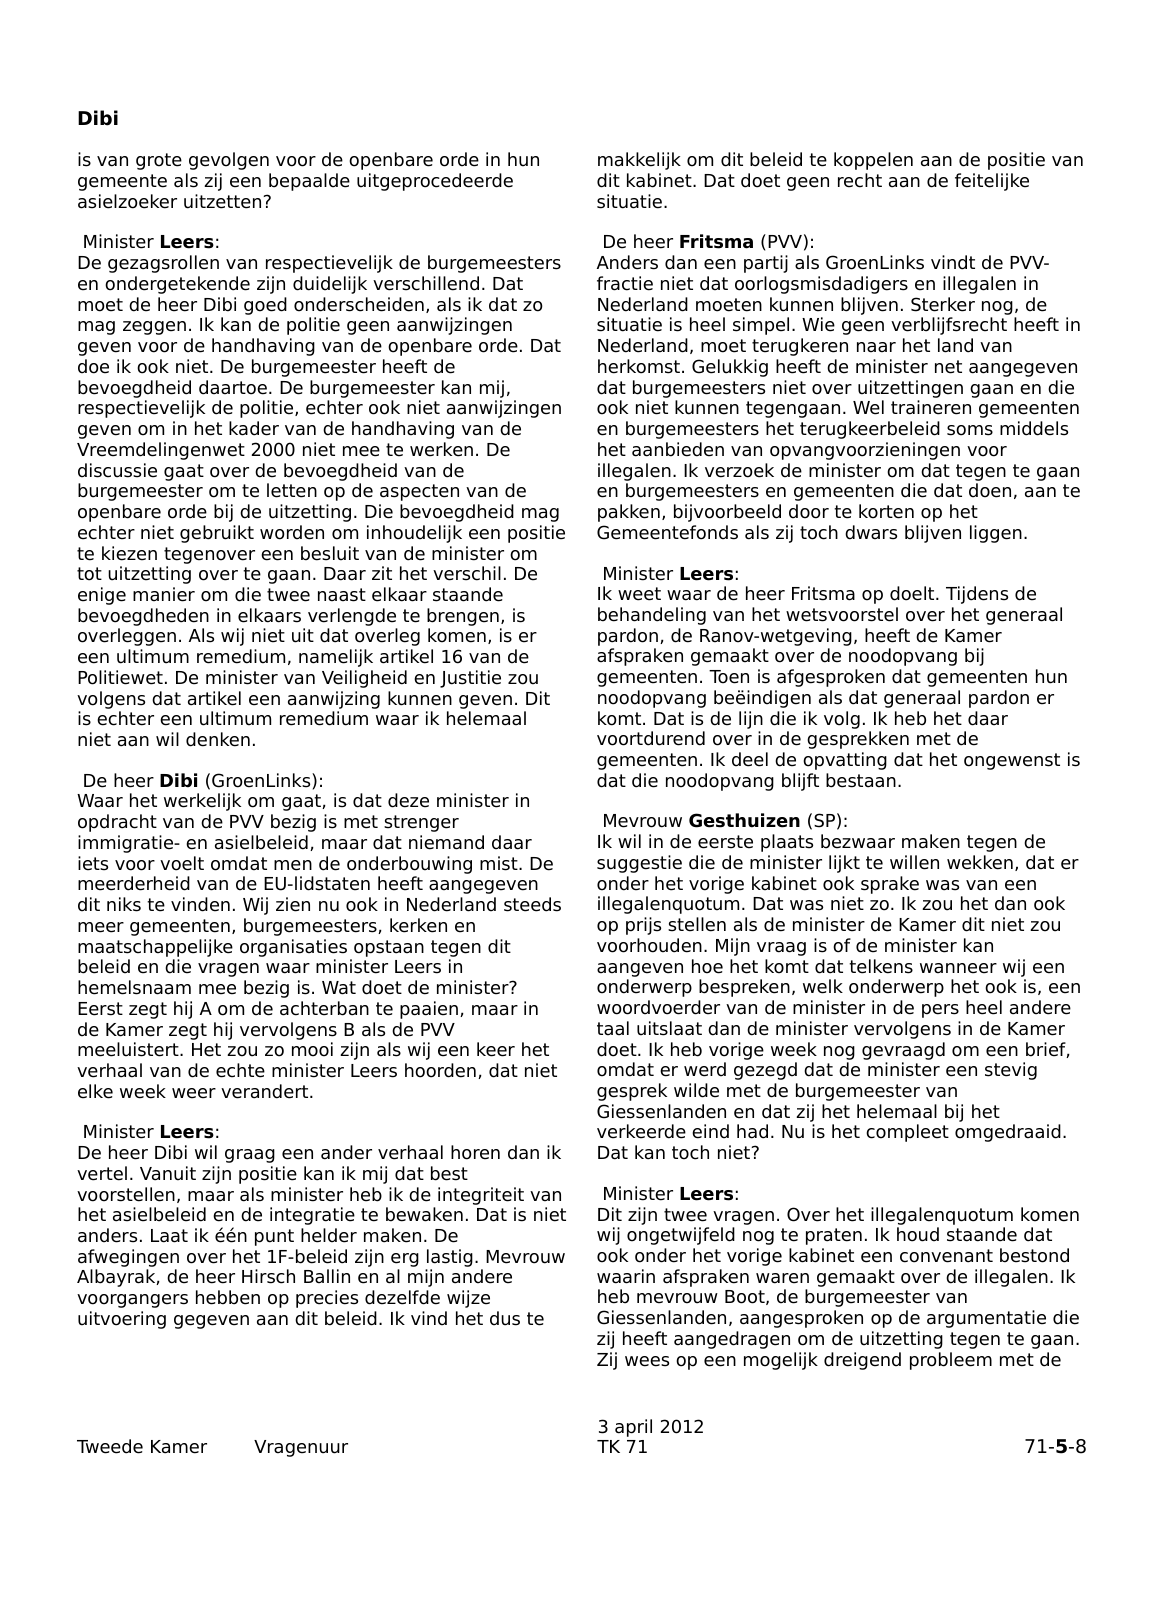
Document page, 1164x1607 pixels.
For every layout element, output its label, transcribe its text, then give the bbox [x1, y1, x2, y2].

text Minister Leers: [596, 1184, 1087, 1204]
text Ik weet waar de heer Fritsma op doelt. Tijdens de behandeling van het wetsvoorstel over het generaal pardon, de Ranov-wetgeving, heeft de Kamer afspraken gemaakt over de noodopvang bij gemeenten. Toen is afgesproken dat gemeenten hun noodopvang beëindigen als dat generaal pardon er komt. Dat is de lijn die ik volg. Ik heb het daar voortdurend over in de gesprekken met de gemeenten. Ik deel de opvatting dat het ongewenst is dat die noodopvang blijft bestaan. [596, 584, 1087, 791]
text Minister Leers: [77, 232, 567, 253]
text makkelijk om dit beleid te koppelen aan de positie van dit kabinet. Dat doet geen recht aan de feitelijke situatie. [596, 150, 1087, 212]
text De heer Fritsma (PVV): [596, 232, 1087, 253]
text Waar het werkelijk om gaat, is dat deze minister in opdracht van de PVV bezig is met strenger immigratie- en asielbeleid, maar dat niemand daar iets voor voelt omdat men de onderbouwing mist. De meerderheid van de EU-lidstaten heeft aangegeven dit niks te vinden. Wij zien nu ook in Nederland steeds meer gemeenten, burgemeesters, kerken en maatschappelijke organisaties opstaan tegen dit beleid en die vragen waar minister Leers in hemelsnaam mee bezig is. Wat doet de minister? Eerst zegt hij A om de achterban te paaien, maar in de Kamer zegt hij vervolgens B als de PVV meeluistert. Het zou zo mooi zijn als wij een keer het verhaal van de echte minister Leers hoorden, dat niet elke week weer verandert. [77, 791, 567, 1102]
text is van grote gevolgen voor de openbare orde in hun gemeente als zij een bepaalde uitgeprocedeerde asielzoeker uitzetten? [77, 150, 567, 212]
text De heer Dibi wil graag een ander verhaal horen dan ik vertel. Vanuit zijn positie kan ik mij dat best voorstellen, maar als minister heb ik de integriteit van het asielbeleid en de integratie te bewaken. Dat is niet anders. Laat ik één punt helder maken. De afwegingen over het 1F-beleid zijn erg lastig. Mevrouw Albayrak, de heer Hirsch Ballin en al mijn andere voorgangers hebben op precies dezelfde wijze uitvoering gegeven aan dit beleid. Ik vind het dus te [77, 1143, 567, 1329]
text Mevrouw Gesthuizen (SP): [596, 811, 1087, 832]
text De gezagsrollen van respectievelijk de burgemeesters en ondergetekende zijn duidelijk verschillend. Dat moet de heer Dibi goed onderscheiden, als ik dat zo mag zeggen. Ik kan de politie geen aanwijzingen geven voor de handhaving van de openbare orde. Dat doe ik ook niet. De burgemeester heeft de bevoegdheid daartoe. De burgemeester kan mij, respectievelijk de politie, echter ook niet aanwijzingen geven om in het kader van de handhaving van de Vreemdelingenwet 2000 niet mee te werken. De discussie gaat over de bevoegdheid van de burgemeester om te letten op de aspecten van de openbare orde bij de uitzetting. Die bevoegdheid mag echter niet gebruikt worden om inhoudelijk een positie te kiezen tegenover een besluit van de minister om tot uitzetting over te gaan. Daar zit het verschil. De enige manier om die twee naast elkaar staande bevoegdheden in elkaars verlengde te brengen, is overleggen. Als wij niet uit dat overleg komen, is er een ultimum remedium, namelijk artikel 16 van de Politiewet. De minister van Veiligheid en Justitie zou volgens dat artikel een aanwijzing kunnen geven. Dit is echter een ultimum remedium waar ik helemaal niet aan wil denken. [77, 253, 567, 751]
text Minister Leers: [596, 563, 1087, 584]
text Anders dan een partij als GroenLinks vindt de PVV-fractie niet dat oorlogsmisdadigers en illegalen in Nederland moeten kunnen blijven. Sterker nog, de situatie is heel simpel. Wie geen verblijfsrecht heeft in Nederland, moet terugkeren naar het land van herkomst. Gelukkig heeft de minister net aangegeven dat burgemeesters niet over uitzettingen gaan en die ook niet kunnen tegengaan. Wel traineren gemeenten en burgemeesters het terugkeerbeleid soms middels het aanbieden van opvangvoorzieningen voor illegalen. Ik verzoek de minister om dat tegen te gaan en burgemeesters en gemeenten die dat doen, aan te pakken, bijvoorbeeld door te korten op het Gemeentefonds als zij toch dwars blijven liggen. [596, 253, 1087, 543]
text Ik wil in de eerste plaats bezwaar maken tegen de suggestie die de minister lijkt te willen wekken, dat er onder het vorige kabinet ook sprake was van een illegalenquotum. Dat was niet zo. Ik zou het dan ook op prijs stellen als de minister de Kamer dit niet zou voorhouden. Mijn vraag is of de minister kan aangeven hoe het komt dat telkens wanneer wij een onderwerp bespreken, welk onderwerp het ook is, een woordvoerder van de minister in de pers heel andere taal uitslaat dan de minister vervolgens in de Kamer doet. Ik heb vorige week nog gevraagd om een brief, omdat er werd gezegd dat de minister een stevig gesprek wilde met de burgemeester van Giessenlanden en dat zij het helemaal bij het verkeerde eind had. Nu is het compleet omgedraaid. Dat kan toch niet? [596, 832, 1087, 1164]
text Dit zijn twee vragen. Over het illegalenquotum komen wij ongetwijfeld nog te praten. Ik houd staande dat ook onder het vorige kabinet een convenant bestond waarin afspraken waren gemaakt over de illegalen. Ik heb mevrouw Boot, de burgemeester van Giessenlanden, aangesproken op de argumentatie die zij heeft aangedragen om de uitzetting tegen te gaan. Zij wees op een mogelijk dreigend probleem met de [596, 1204, 1087, 1370]
text Minister Leers: [77, 1122, 567, 1143]
text De heer Dibi (GroenLinks): [77, 771, 567, 791]
